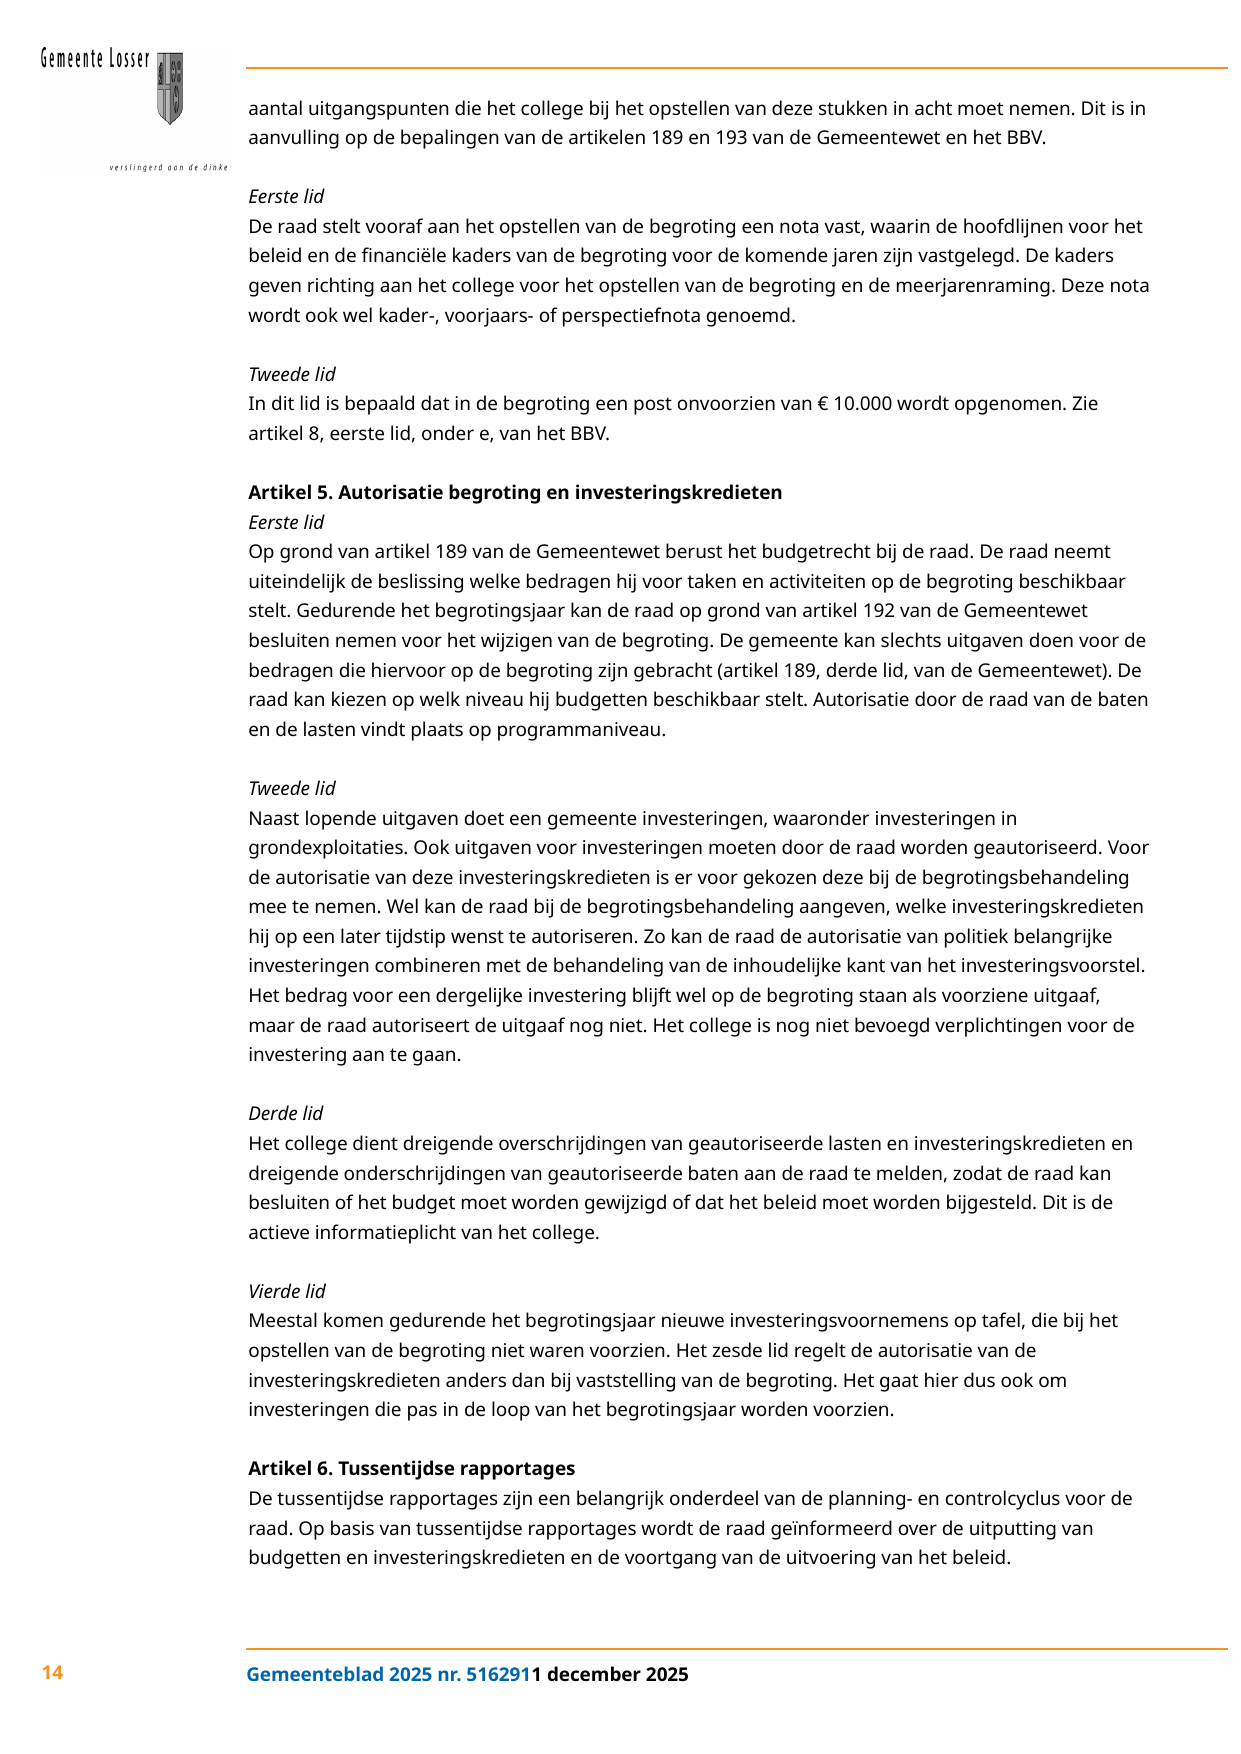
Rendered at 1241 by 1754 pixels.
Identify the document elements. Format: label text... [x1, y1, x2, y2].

text De raad stelt vooraf aan het opstellen van de begroting een nota vast, waarin de hoofdlijnen voor het beleid en de financiële kaders van de begroting voor de komende jaren zijn vastgelegd. De kaders geven richting aan het college voor het opstellen van de begroting en de meerjarenraming. Deze nota wordt ook wel kader-, voorjaars- of perspectiefnota genoemd. [248, 213, 1152, 328]
text Vierde lid [248, 1278, 1152, 1304]
text Het college dient dreigende overschrijdingen van geautoriseerde lasten en investeringskredieten en dreigende onderschrijdingen van geautoriseerde baten aan de raad te melden, zodat de raad kan besluiten of het budget moet worden gewijzigd of dat het beleid moet worden bijgesteld. Dit is de actieve informatieplicht van het college. [248, 1130, 1152, 1245]
text Artikel 6. Tussentijdse rapportages [248, 1456, 1152, 1481]
picture [41, 47, 231, 172]
text Tweede lid [248, 775, 1152, 801]
text Artikel 5. Autorisatie begroting en investeringskredieten [248, 479, 1152, 505]
text Op grond van artikel 189 van de Gemeentewet berust het budgetrecht bij de raad. De raad neemt uiteindelijk de beslissing welke bedragen hij voor taken en activiteiten op de begroting beschikbaar stelt. Gedurende het begrotingsjaar kan de raad op grond van artikel 192 van de Gemeentewet besluiten nemen voor het wijzigen van de begroting. De gemeente kan slechts uitgaven doen voor de bedragen die hiervoor op de begroting zijn gebracht (artikel 189, derde lid, van de Gemeentewet). De raad kan kiezen op welk niveau hij budgetten beschikbaar stelt. Autorisatie door de raad van de baten en de lasten vindt plaats op programmaniveau. [248, 538, 1152, 742]
text In dit lid is bepaald dat in de begroting een post onvoorzien van € 10.000 wordt opgenomen. Zie artikel 8, eerste lid, onder e, van het BBV. [248, 391, 1152, 446]
text Derde lid [248, 1101, 1152, 1126]
text Eerste lid [248, 183, 1152, 209]
text De tussentijdse rapportages zijn een belangrijk onderdeel van de planning- en controlcyclus voor de raad. Op basis van tussentijdse rapportages wordt de raad geïnformeerd over de uitputting van budgetten en investeringskredieten en de voortgang van de uitvoering van het beleid. [248, 1485, 1152, 1570]
text Meestal komen gedurende het begrotingsjaar nieuwe investeringsvoornemens op tafel, die bij het opstellen van de begroting niet waren voorzien. Het zesde lid regelt de autorisatie van de investeringskredieten anders dan bij vaststelling van de begroting. Het gaat hier dus ook om investeringen die pas in de loop van het begrotingsjaar worden voorzien. [248, 1308, 1152, 1422]
text aantal uitgangspunten die het college bij het opstellen van deze stukken in acht moet nemen. Dit is in aanvulling op de bepalingen van de artikelen 189 en 193 van de Gemeentewet en het BBV. [248, 95, 1152, 150]
text Eerste lid [248, 509, 1152, 535]
text Tweede lid [248, 361, 1152, 387]
text Naast lopende uitgaven doet een gemeente investeringen, waaronder investeringen in grondexploitaties. Ook uitgaven voor investeringen moeten door de raad worden geautoriseerd. Voor de autorisatie van deze investeringskredieten is er voor gekozen deze bij de begrotingsbehandeling mee te nemen. Wel kan de raad bij de begrotingsbehandeling aangeven, welke investeringskredieten hij op een later tijdstip wenst te autoriseren. Zo kan de raad de autorisatie van politiek belangrijke investeringen combineren met de behandeling van de inhoudelijke kant van het investeringsvoorstel. Het bedrag voor een dergelijke investering blijft wel op de begroting staan als voorziene uitgaaf, maar de raad autoriseert de uitgaaf nog niet. Het college is nog niet bevoegd verplichtingen voor de investering aan te gaan. [248, 805, 1152, 1067]
